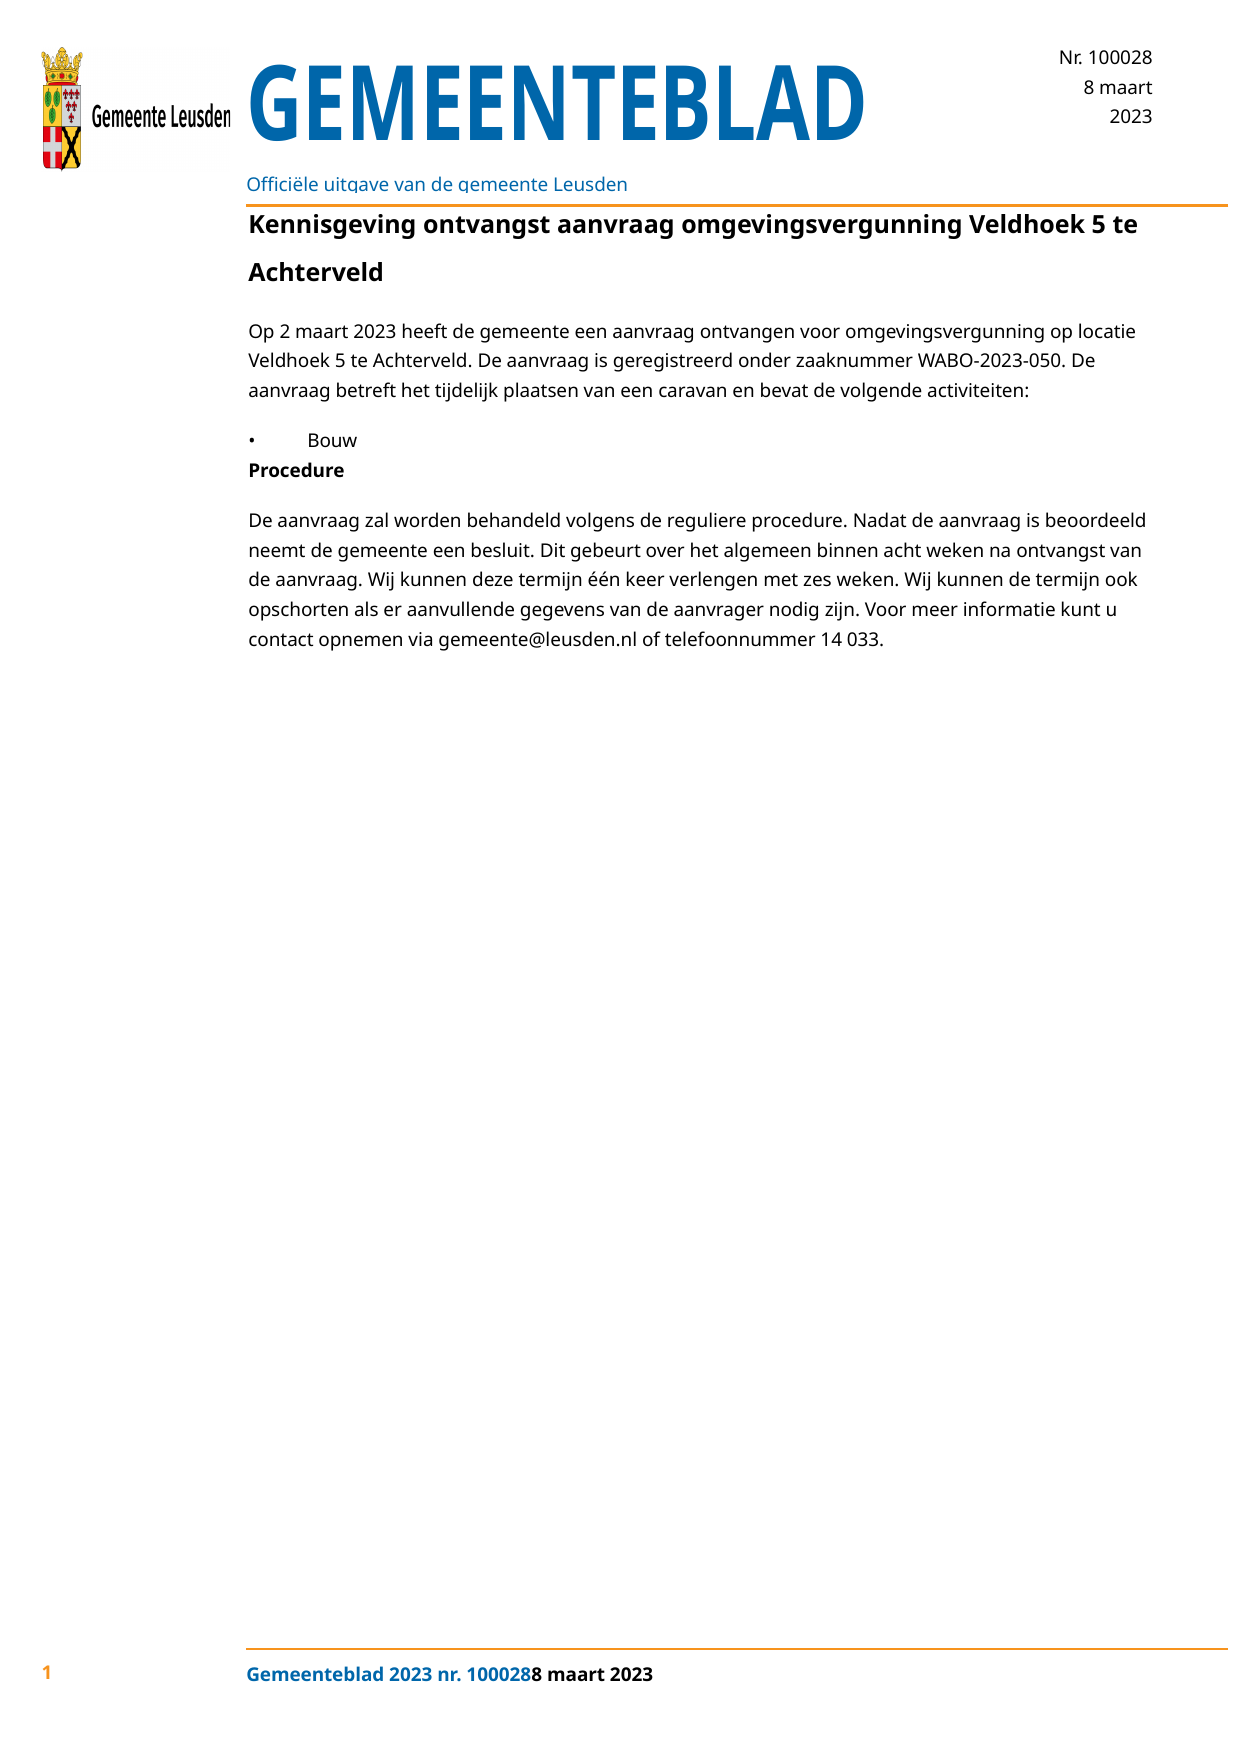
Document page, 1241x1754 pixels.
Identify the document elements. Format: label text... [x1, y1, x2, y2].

text De aanvraag zal worden behandeld volgens de reguliere procedure. Nadat de aanvraag is beoordeeld neemt de gemeente een besluit. Dit gebeurt over het algemeen binnen acht weken na ontvangst van de aanvraag. Wij kunnen deze termijn één keer verlengen met zes weken. Wij kunnen de termijn ook opschorten als er aanvullende gegevens van de aanvrager nodig zijn. Voor meer informatie kunt u contact opnemen via gemeente@leusden.nl of telefoonnummer 14 033. [248, 507, 1152, 652]
list Bouw [248, 427, 1152, 453]
text Op 2 maart 2023 heeft de gemeente een aanvraag ontvangen voor omgevingsvergunning op locatie Veldhoek 5 te Achterveld. De aanvraag is geregistreerd onder zaaknummer WABO-2023-050. De aanvraag betreft het tijdelijk plaatsen van een caravan en bevat de volgende activiteiten: [248, 318, 1152, 403]
text Procedure [248, 457, 1152, 483]
picture [41, 47, 231, 172]
text Kennisgeving ontvangst aanvraag omgevingsvergunning Veldhoek 5 te Achterveld [248, 207, 1152, 288]
